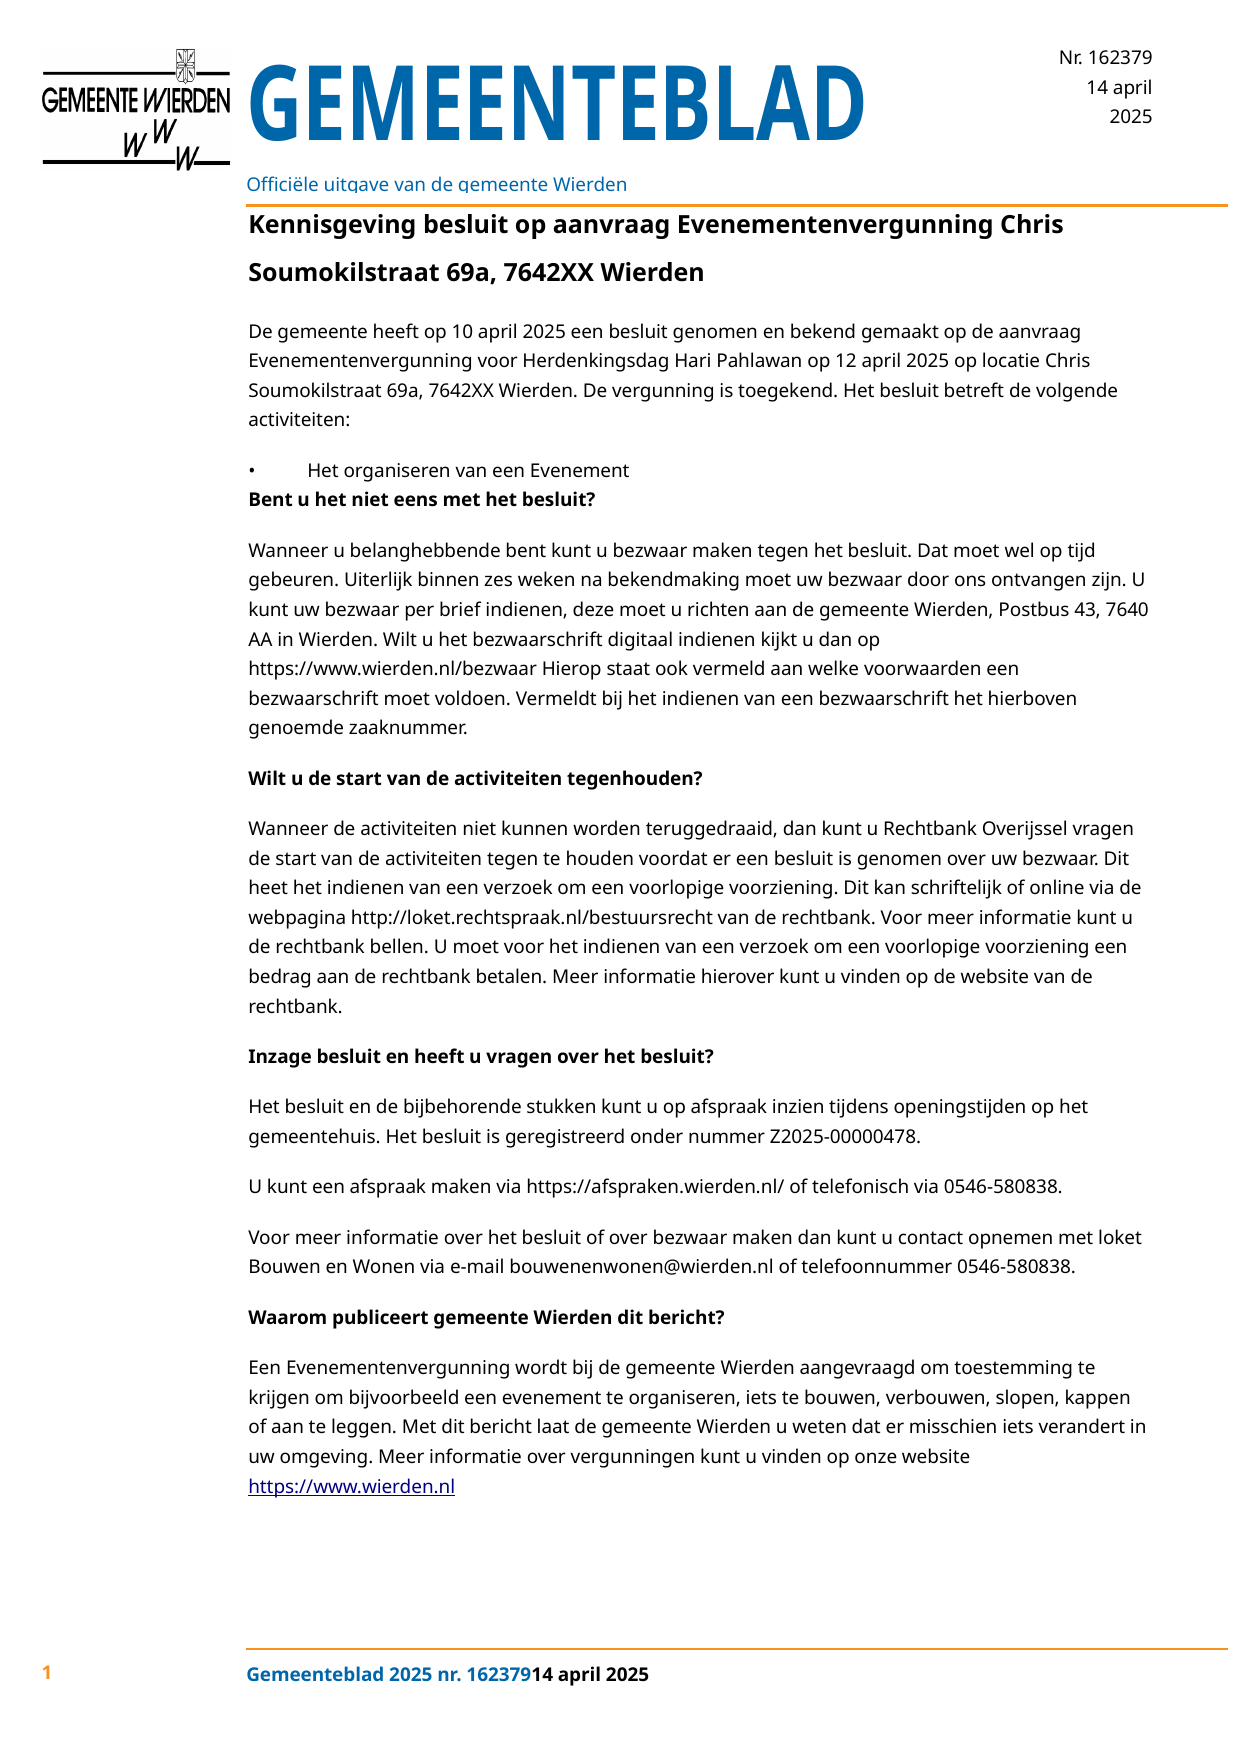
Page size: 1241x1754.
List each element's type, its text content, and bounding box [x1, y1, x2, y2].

text Wanneer u belanghebbende bent kunt u bezwaar maken tegen het besluit. Dat moet wel op tijd gebeuren. Uiterlijk binnen zes weken na bekendmaking moet uw bezwaar door ons ontvangen zijn. U kunt uw bezwaar per brief indienen, deze moet u richten aan de gemeente Wierden, Postbus 43, 7640 AA in Wierden. Wilt u het bezwaarschrift digitaal indienen kijkt u dan op https://www.wierden.nl/bezwaar Hierop staat ook vermeld aan welke voorwaarden een bezwaarschrift moet voldoen. Vermeldt bij het indienen van een bezwaarschrift het hierboven genoemde zaaknummer. [248, 537, 1152, 740]
list Het organiseren van een Evenement [248, 457, 1152, 483]
text Wanneer de activiteiten niet kunnen worden teruggedraaid, dan kunt u Rechtbank Overijssel vragen de start van de activiteiten tegen te houden voordat er een besluit is genomen over uw bezwaar. Dit heet het indienen van een verzoek om een voorlopige voorziening. Dit kan schriftelijk of online via de webpagina http://loket.rechtspraak.nl/bestuursrecht van de rechtbank. Voor meer informatie kunt u de rechtbank bellen. U moet voor het indienen van een verzoek om een voorlopige voorziening een bedrag aan de rechtbank betalen. Meer informatie hierover kunt u vinden op de website van de rechtbank. [248, 815, 1152, 1019]
text Een Evenementenvergunning wordt bij de gemeente Wierden aangevraagd om toestemming te krijgen om bijvoorbeeld een evenement te organiseren, iets te bouwen, verbouwen, slopen, kappen of aan te leggen. Met dit bericht laat de gemeente Wierden u weten dat er misschien iets verandert in uw omgeving. Meer informatie over vergunningen kunt u vinden op onze website https://www.wierden.nl [248, 1354, 1152, 1499]
text De gemeente heeft op 10 april 2025 een besluit genomen en bekend gemaakt op de aanvraag Evenementenvergunning voor Herdenkingsdag Hari Pahlawan op 12 april 2025 op locatie Chris Soumokilstraat 69a, 7642XX Wierden. De vergunning is toegekend. Het besluit betreft de volgende activiteiten: [248, 318, 1152, 432]
text U kunt een afspraak maken via https://afspraken.wierden.nl/ of telefonisch via 0546-580838. [248, 1174, 1152, 1199]
text Bent u het niet eens met het besluit? [248, 487, 1152, 512]
text Het besluit en de bijbehorende stukken kunt u op afspraak inzien tijdens openingstijden op het gemeentehuis. Het besluit is geregistreerd onder nummer Z2025-00000478. [248, 1094, 1152, 1149]
text Inzage besluit en heeft u vragen over het besluit? [248, 1043, 1152, 1069]
text Waarom publiceert gemeente Wierden dit bericht? [248, 1304, 1152, 1330]
text Wilt u de start van de activiteiten tegenhouden? [248, 765, 1152, 791]
text Voor meer informatie over het besluit of over bezwaar maken dan kunt u contact opnemen met loket Bouwen en Wonen via e-mail bouwenenwonen@wierden.nl of telefoonnummer 0546-580838. [248, 1224, 1152, 1279]
picture [41, 47, 231, 172]
text Kennisgeving besluit op aanvraag Evenementenvergunning Chris Soumokilstraat 69a, 7642XX Wierden [248, 207, 1152, 288]
